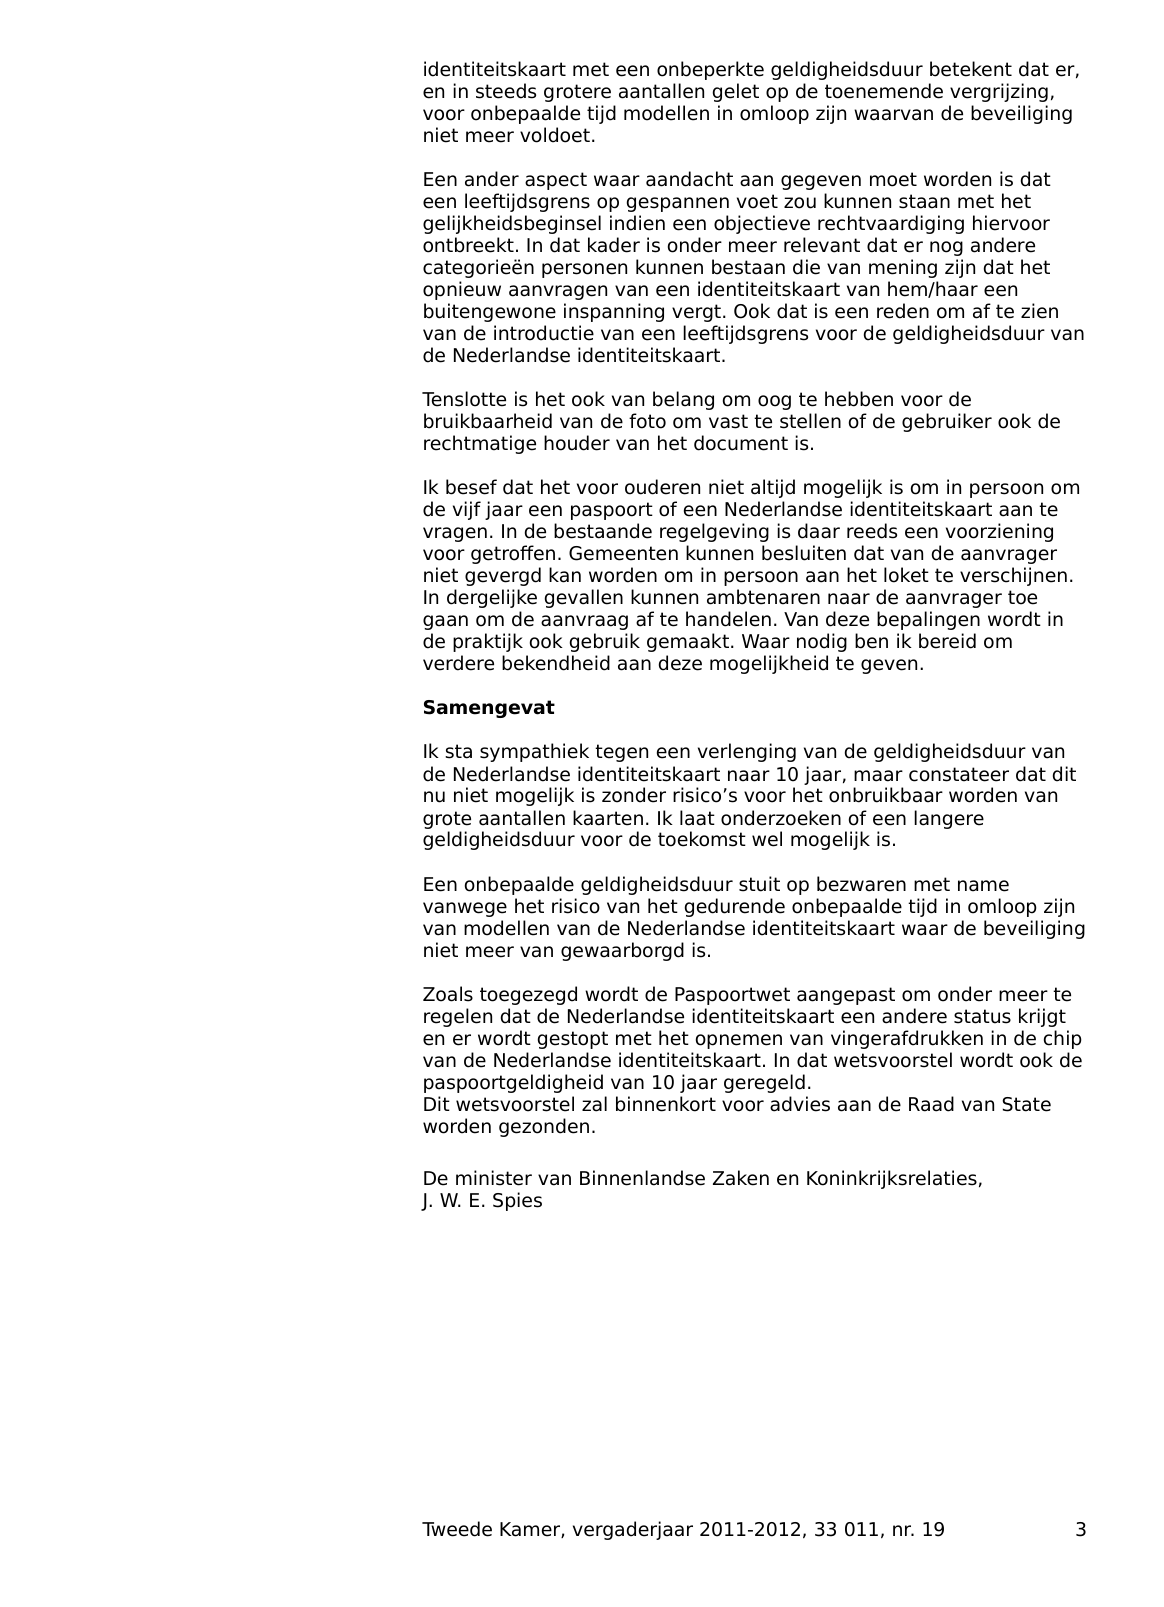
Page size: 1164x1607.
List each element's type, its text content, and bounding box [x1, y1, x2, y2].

text identiteitskaart met een onbeperkte geldigheidsduur betekent dat er, en in steeds grotere aantallen gelet op de toenemende vergrijzing, voor onbepaalde tijd modellen in omloop zijn waarvan de beveiliging niet meer voldoet. [422, 59, 1087, 147]
subtitle Samengevat [422, 697, 1087, 719]
text De minister van Binnenlandse Zaken en Koninkrijksrelaties, J. W. E. Spies [422, 1167, 1087, 1211]
text Ik sta sympathiek tegen een verlenging van de geldigheidsduur van de Nederlandse identiteitskaart naar 10 jaar, maar constateer dat dit nu niet mogelijk is zonder risico’s voor het onbruikbaar worden van grote aantallen kaarten. Ik laat onderzoeken of een langere geldigheidsduur voor de toekomst wel mogelijk is. [422, 741, 1087, 851]
text Ik besef dat het voor ouderen niet altijd mogelijk is om in persoon om de vijf jaar een paspoort of een Nederlandse identiteitskaart aan te vragen. In de bestaande regelgeving is daar reeds een voorziening voor getroffen. Gemeenten kunnen besluiten dat van de aanvrager niet gevergd kan worden om in persoon aan het loket te verschijnen. In dergelijke gevallen kunnen ambtenaren naar de aanvrager toe gaan om de aanvraag af te handelen. Van deze bepalingen wordt in de praktijk ook gebruik gemaakt. Waar nodig ben ik bereid om verdere bekendheid aan deze mogelijkheid te geven. [422, 477, 1087, 675]
text Een ander aspect waar aandacht aan gegeven moet worden is dat een leeftijdsgrens op gespannen voet zou kunnen staan met het gelijkheidsbeginsel indien een objectieve rechtvaardiging hiervoor ontbreekt. In dat kader is onder meer relevant dat er nog andere categorieën personen kunnen bestaan die van mening zijn dat het opnieuw aanvragen van een identiteitskaart van hem/haar een buitengewone inspanning vergt. Ook dat is een reden om af te zien van de introductie van een leeftijdsgrens voor de geldigheidsduur van de Nederlandse identiteitskaart. [422, 169, 1087, 367]
text Een onbepaalde geldigheidsduur stuit op bezwaren met name vanwege het risico van het gedurende onbepaalde tijd in omloop zijn van modellen van de Nederlandse identiteitskaart waar de beveiliging niet meer van gewaarborgd is. [422, 873, 1087, 961]
text Tenslotte is het ook van belang om oog te hebben voor de bruikbaarheid van de foto om vast te stellen of de gebruiker ook de rechtmatige houder van het document is. [422, 389, 1087, 455]
text Zoals toegezegd wordt de Paspoortwet aangepast om onder meer te regelen dat de Nederlandse identiteitskaart een andere status krijgt en er wordt gestopt met het opnemen van vingerafdrukken in de chip van de Nederlandse identiteitskaart. In dat wetsvoorstel wordt ook de paspoortgeldigheid van 10 jaar geregeld. [422, 984, 1087, 1093]
text Dit wetsvoorstel zal binnenkort voor advies aan de Raad van State worden gezonden. [422, 1093, 1087, 1137]
